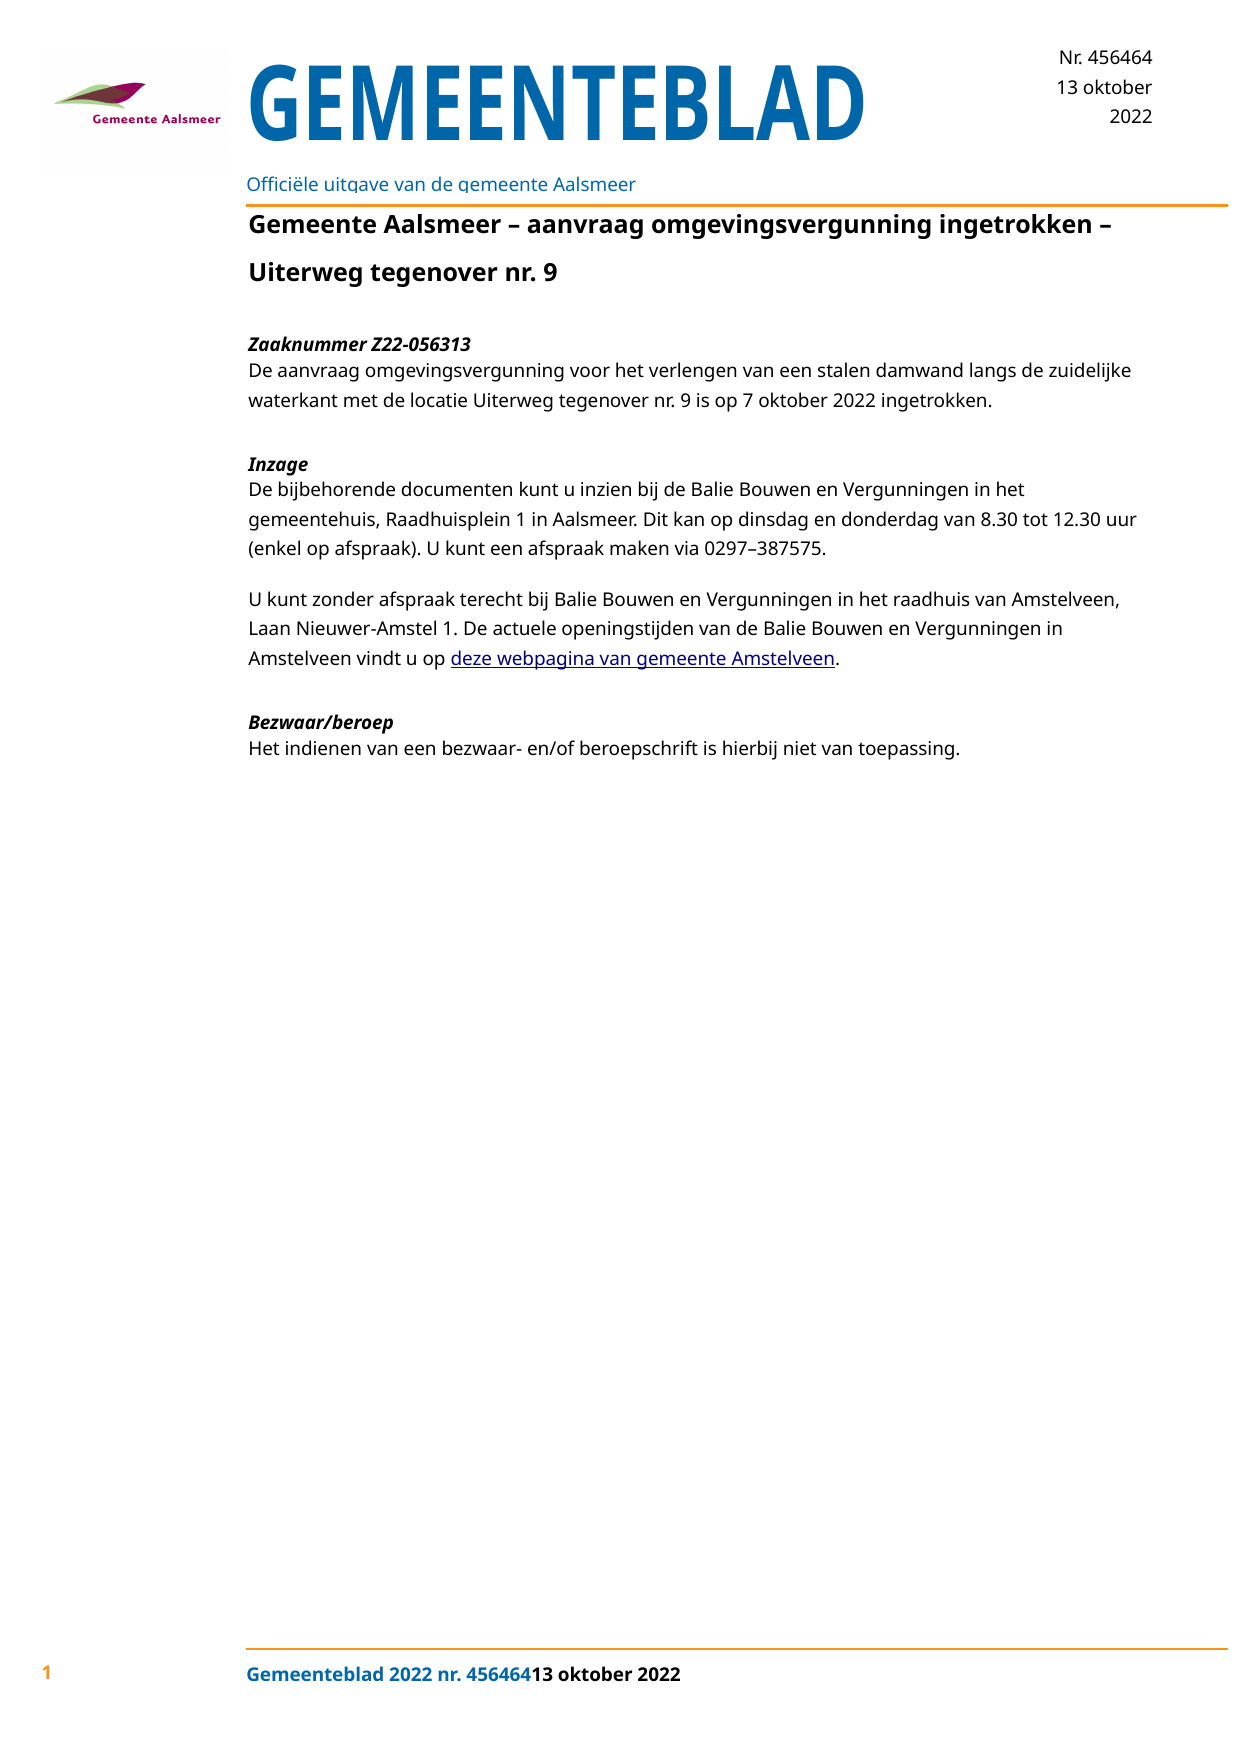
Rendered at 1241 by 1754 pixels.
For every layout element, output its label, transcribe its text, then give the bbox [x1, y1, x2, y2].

text U kunt zonder afspraak terecht bij Balie Bouwen en Vergunningen in het raadhuis van Amstelveen, Laan Nieuwer-Amstel 1. De actuele openingstijden van de Balie Bouwen en Vergunningen in Amstelveen vindt u op deze webpagina van gemeente Amstelveen. [248, 586, 1152, 671]
text De aanvraag omgevingsvergunning voor het verlengen van een stalen damwand langs de zuidelijke waterkant met de locatie Uiterweg tegenover nr. 9 is op 7 oktober 2022 ingetrokken. [248, 357, 1152, 412]
text Bezwaar/beroep [248, 709, 1152, 735]
text Het indienen van een bezwaar- en/of beroepschrift is hierbij niet van toepassing. [248, 735, 1152, 761]
text De bijbehorende documenten kunt u inzien bij de Balie Bouwen en Vergunningen in het gemeentehuis, Raadhuisplein 1 in Aalsmeer. Dit kan op dinsdag en donderdag van 8.30 tot 12.30 uur (enkel op afspraak). U kunt een afspraak maken via 0297–387575. [248, 476, 1152, 561]
picture [41, 47, 231, 172]
text Zaaknummer Z22-056313 [248, 331, 1152, 357]
text Gemeente Aalsmeer – aanvraag omgevingsvergunning ingetrokken – Uiterweg tegenover nr. 9 [248, 207, 1152, 288]
text Inzage [248, 451, 1152, 476]
